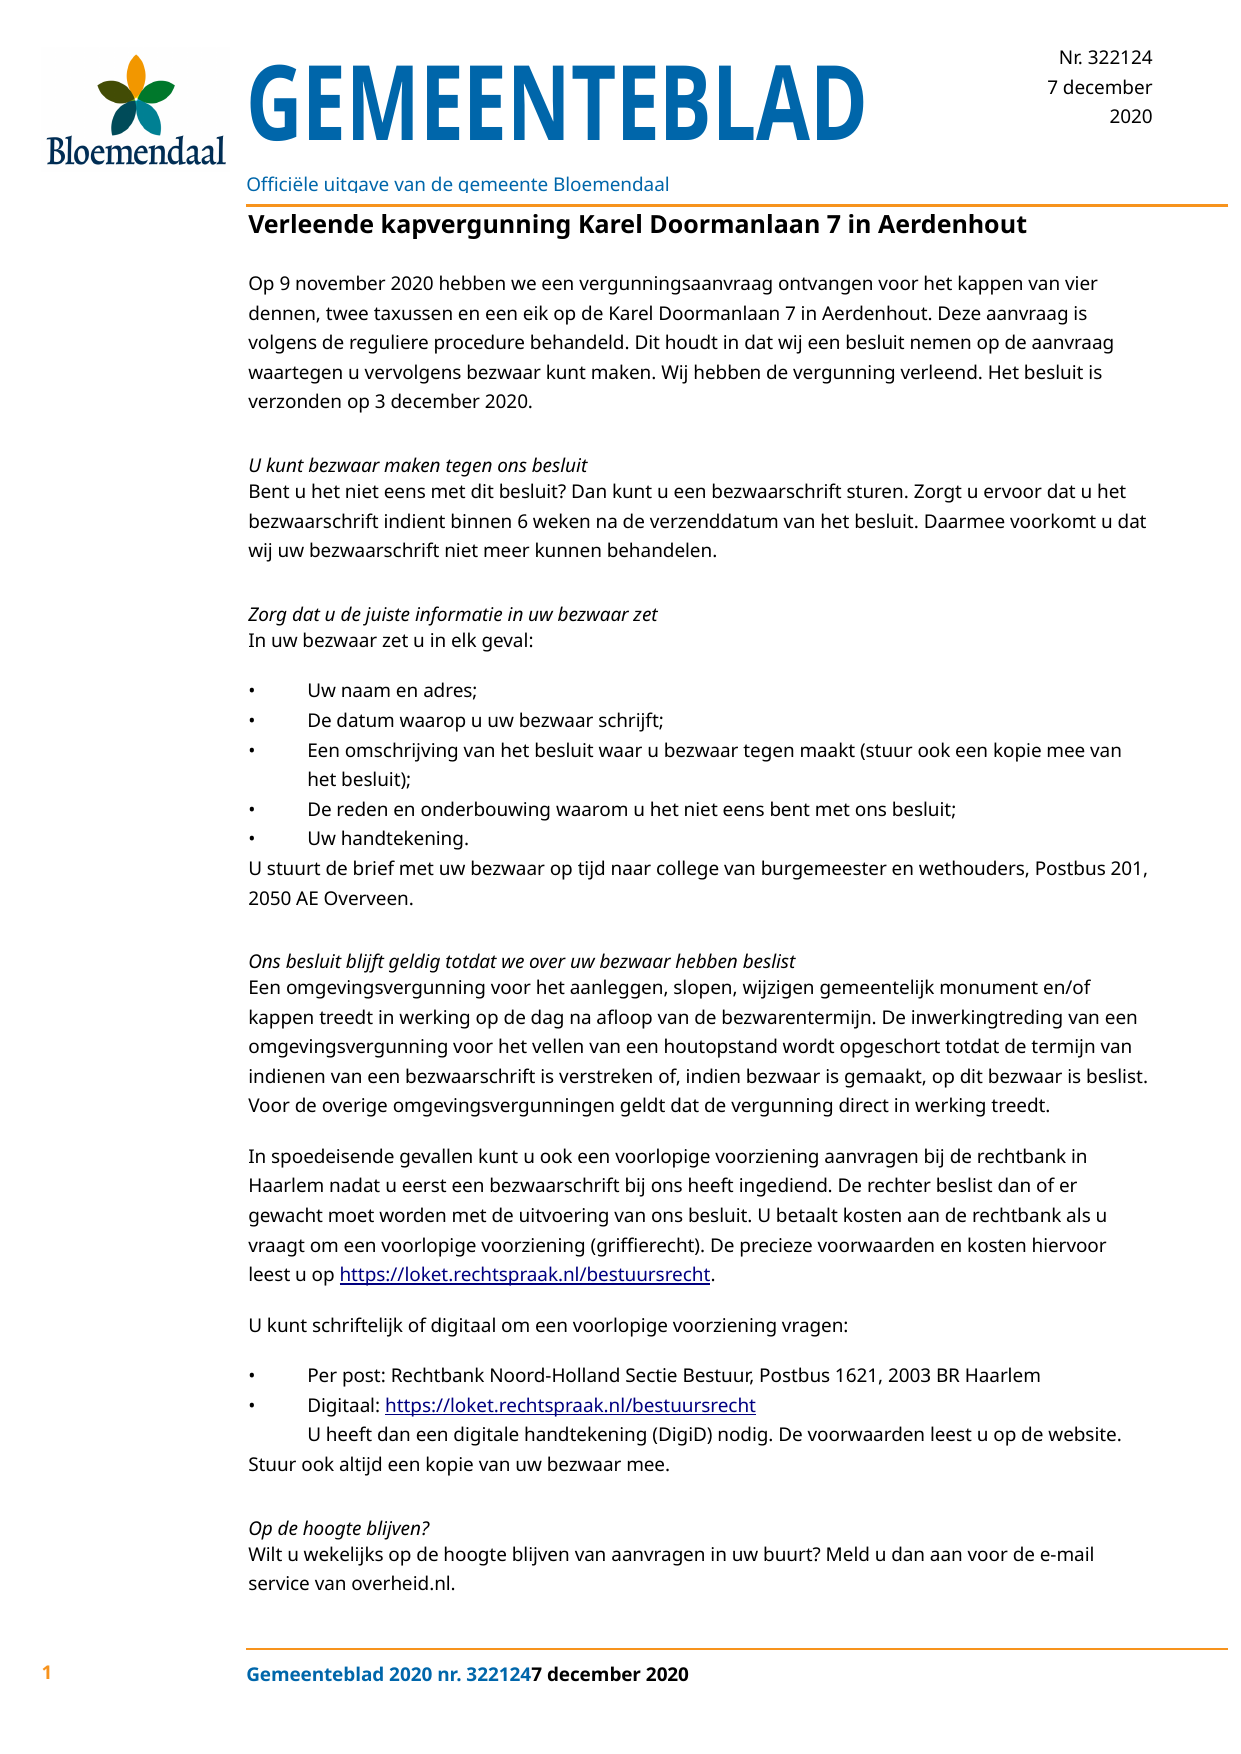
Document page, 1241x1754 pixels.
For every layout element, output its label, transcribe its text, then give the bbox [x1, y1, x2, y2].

text Verleende kapvergunning Karel Doormanlaan 7 in Aerdenhout [248, 207, 1152, 241]
text Zorg dat u de juiste informatie in uw bezwaar zet [248, 601, 1152, 627]
text In spoedeisende gevallen kunt u ook een voorlopige voorziening aanvragen bij de rechtbank in Haarlem nadat u eerst een bezwaarschrift bij ons heeft ingediend. De rechter beslist dan of er gewacht moet worden met de uitvoering van ons besluit. U betaalt kosten aan de rechtbank als u vraagt om een voorlopige voorziening (griffierecht). De precieze voorwaarden en kosten hiervoor leest u op https://loket.rechtspraak.nl/bestuursrecht. [248, 1143, 1152, 1287]
text Op de hoogte blijven? [248, 1515, 1152, 1541]
text In uw bezwaar zet u in elk geval: [248, 627, 1152, 653]
text Ons besluit blijft geldig totdat we over uw bezwaar hebben beslist [248, 949, 1152, 974]
text Op 9 november 2020 hebben we een vergunningsaanvraag ontvangen voor het kappen van vier dennen, twee taxussen en een eik op de Karel Doormanlaan 7 in Aerdenhout. Deze aanvraag is volgens de reguliere procedure behandeld. Dit houdt in dat wij een besluit nemen op de aanvraag waartegen u vervolgens bezwaar kunt maken. Wij hebben de vergunning verleend. Het besluit is verzonden op 3 december 2020. [248, 270, 1152, 414]
text Stuur ook altijd een kopie van uw bezwaar mee. [248, 1451, 1152, 1477]
text U kunt schriftelijk of digitaal om een voorlopige voorziening vragen: [248, 1312, 1152, 1338]
list Per post: Rechtbank Noord-Holland Sectie Bestuur, Postbus 1621, 2003 BR Haarlem [248, 1362, 1152, 1388]
text Bent u het niet eens met dit besluit? Dan kunt u een bezwaarschrift sturen. Zorgt u ervoor dat u het bezwaarschrift indient binnen 6 weken na de verzenddatum van het besluit. Daarmee voorkomt u dat wij uw bezwaarschrift niet meer kunnen behandelen. [248, 478, 1152, 563]
list Uw handtekening. [248, 826, 1152, 851]
text Een omgevingsvergunning voor het aanleggen, slopen, wijzigen gemeentelijk monument en/of kappen treedt in werking op de dag na afloop van de bezwarentermijn. De inwerkingtreding van een omgevingsvergunning voor het vellen van een houtopstand wordt opgeschort totdat de termijn van indienen van een bezwaarschrift is verstreken of, indien bezwaar is gemaakt, op dit bezwaar is beslist. Voor de overige omgevingsvergunningen geldt dat de vergunning direct in werking treedt. [248, 974, 1152, 1118]
text U kunt bezwaar maken tegen ons besluit [248, 453, 1152, 478]
list Een omschrijving van het besluit waar u bezwaar tegen maakt (stuur ook een kopie mee van het besluit); [248, 737, 1152, 792]
text U stuurt de brief met uw bezwaar op tijd naar college van burgemeester en wethouders, Postbus 201, 2050 AE Overveen. [248, 855, 1152, 910]
text Wilt u wekelijks op de hoogte blijven van aanvragen in uw buurt? Meld u dan aan voor de e-mail service van overheid.nl. [248, 1541, 1152, 1596]
list U heeft dan een digitale handtekening (DigiD) nodig. De voorwaarden leest u op de website. [248, 1421, 1152, 1447]
list Digitaal: https://loket.rechtspraak.nl/bestuursrecht [248, 1392, 1152, 1418]
list De reden en onderbouwing waarom u het niet eens bent met ons besluit; [248, 796, 1152, 822]
picture [41, 47, 231, 172]
list De datum waarop u uw bezwaar schrijft; [248, 707, 1152, 733]
list Uw naam en adres; [248, 678, 1152, 703]
